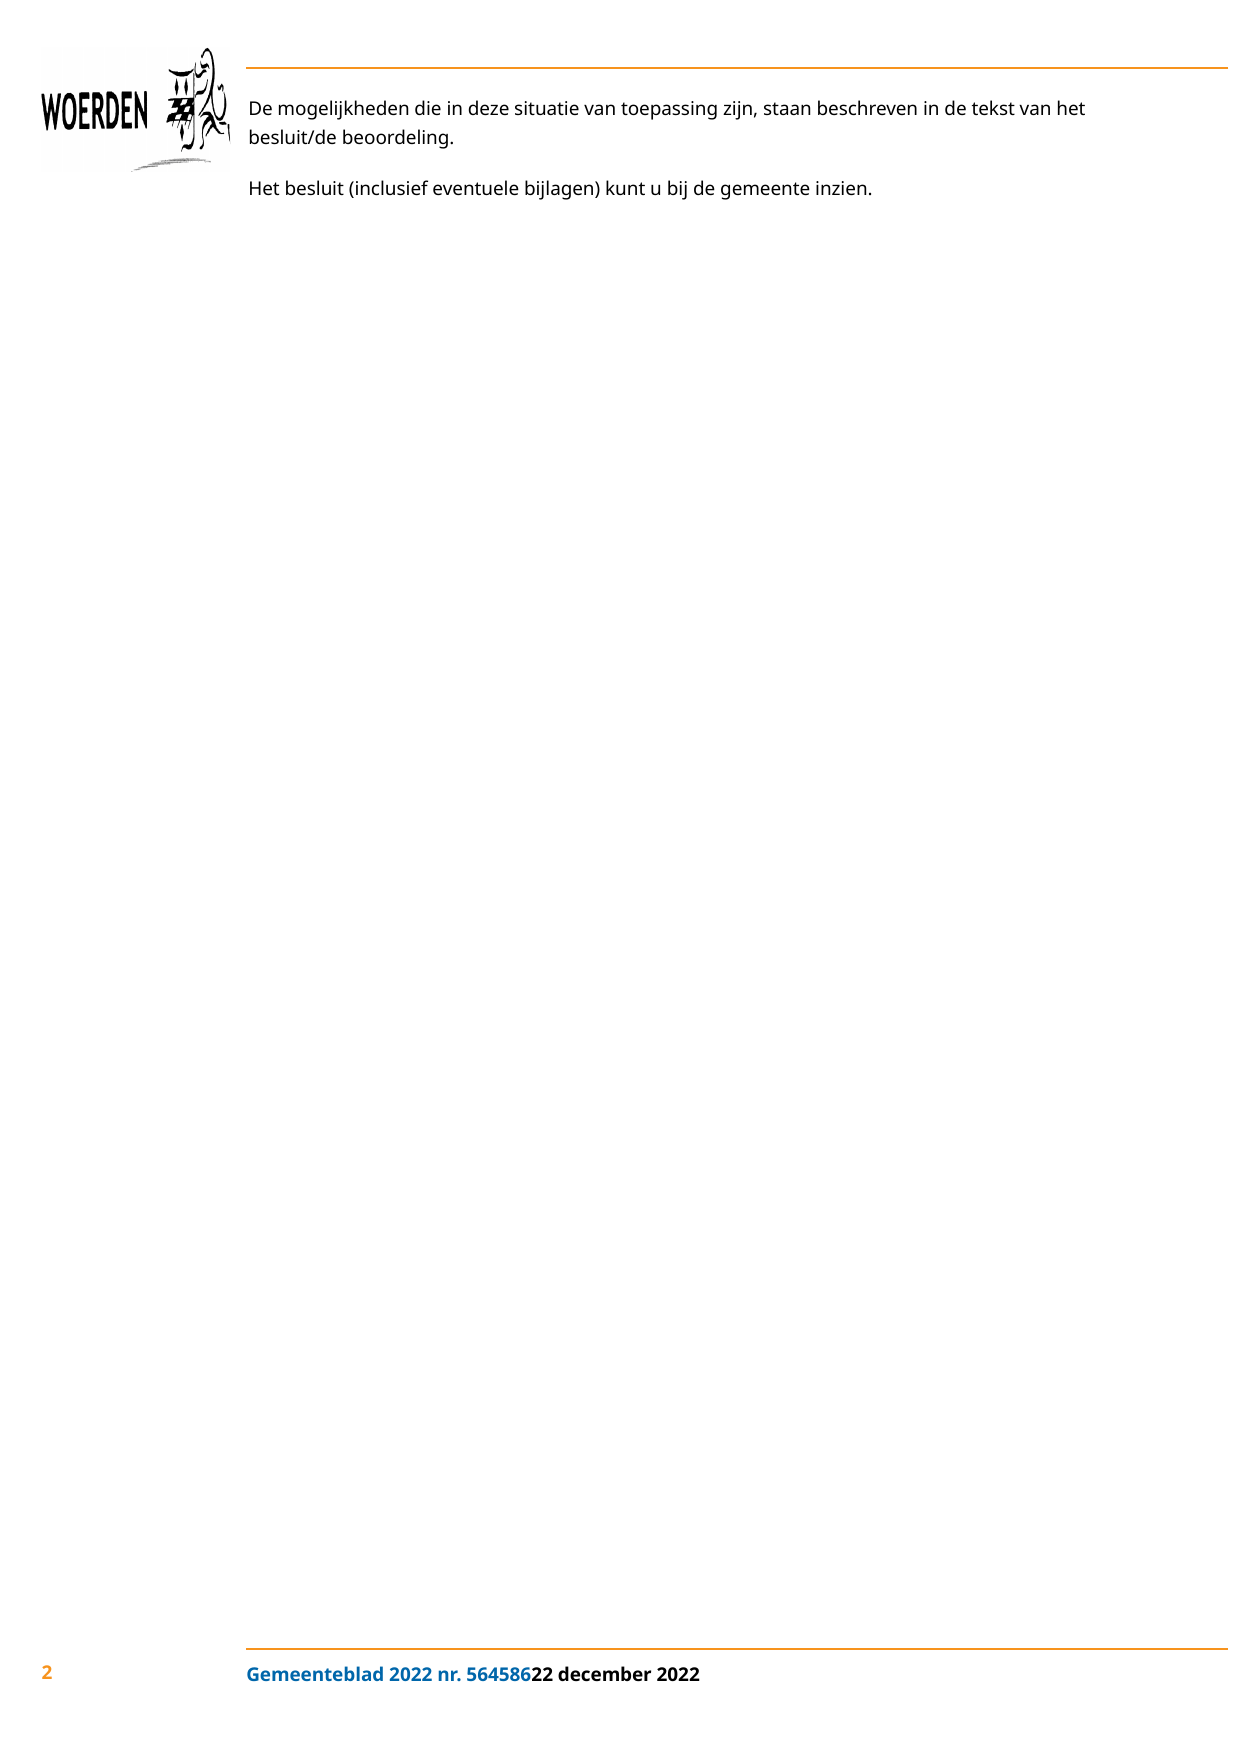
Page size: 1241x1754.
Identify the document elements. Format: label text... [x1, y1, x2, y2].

picture [41, 47, 231, 172]
text De mogelijkheden die in deze situatie van toepassing zijn, staan beschreven in de tekst van het besluit/de beoordeling. [248, 95, 1152, 150]
text Het besluit (inclusief eventuele bijlagen) kunt u bij de gemeente inzien. [248, 175, 1152, 201]
